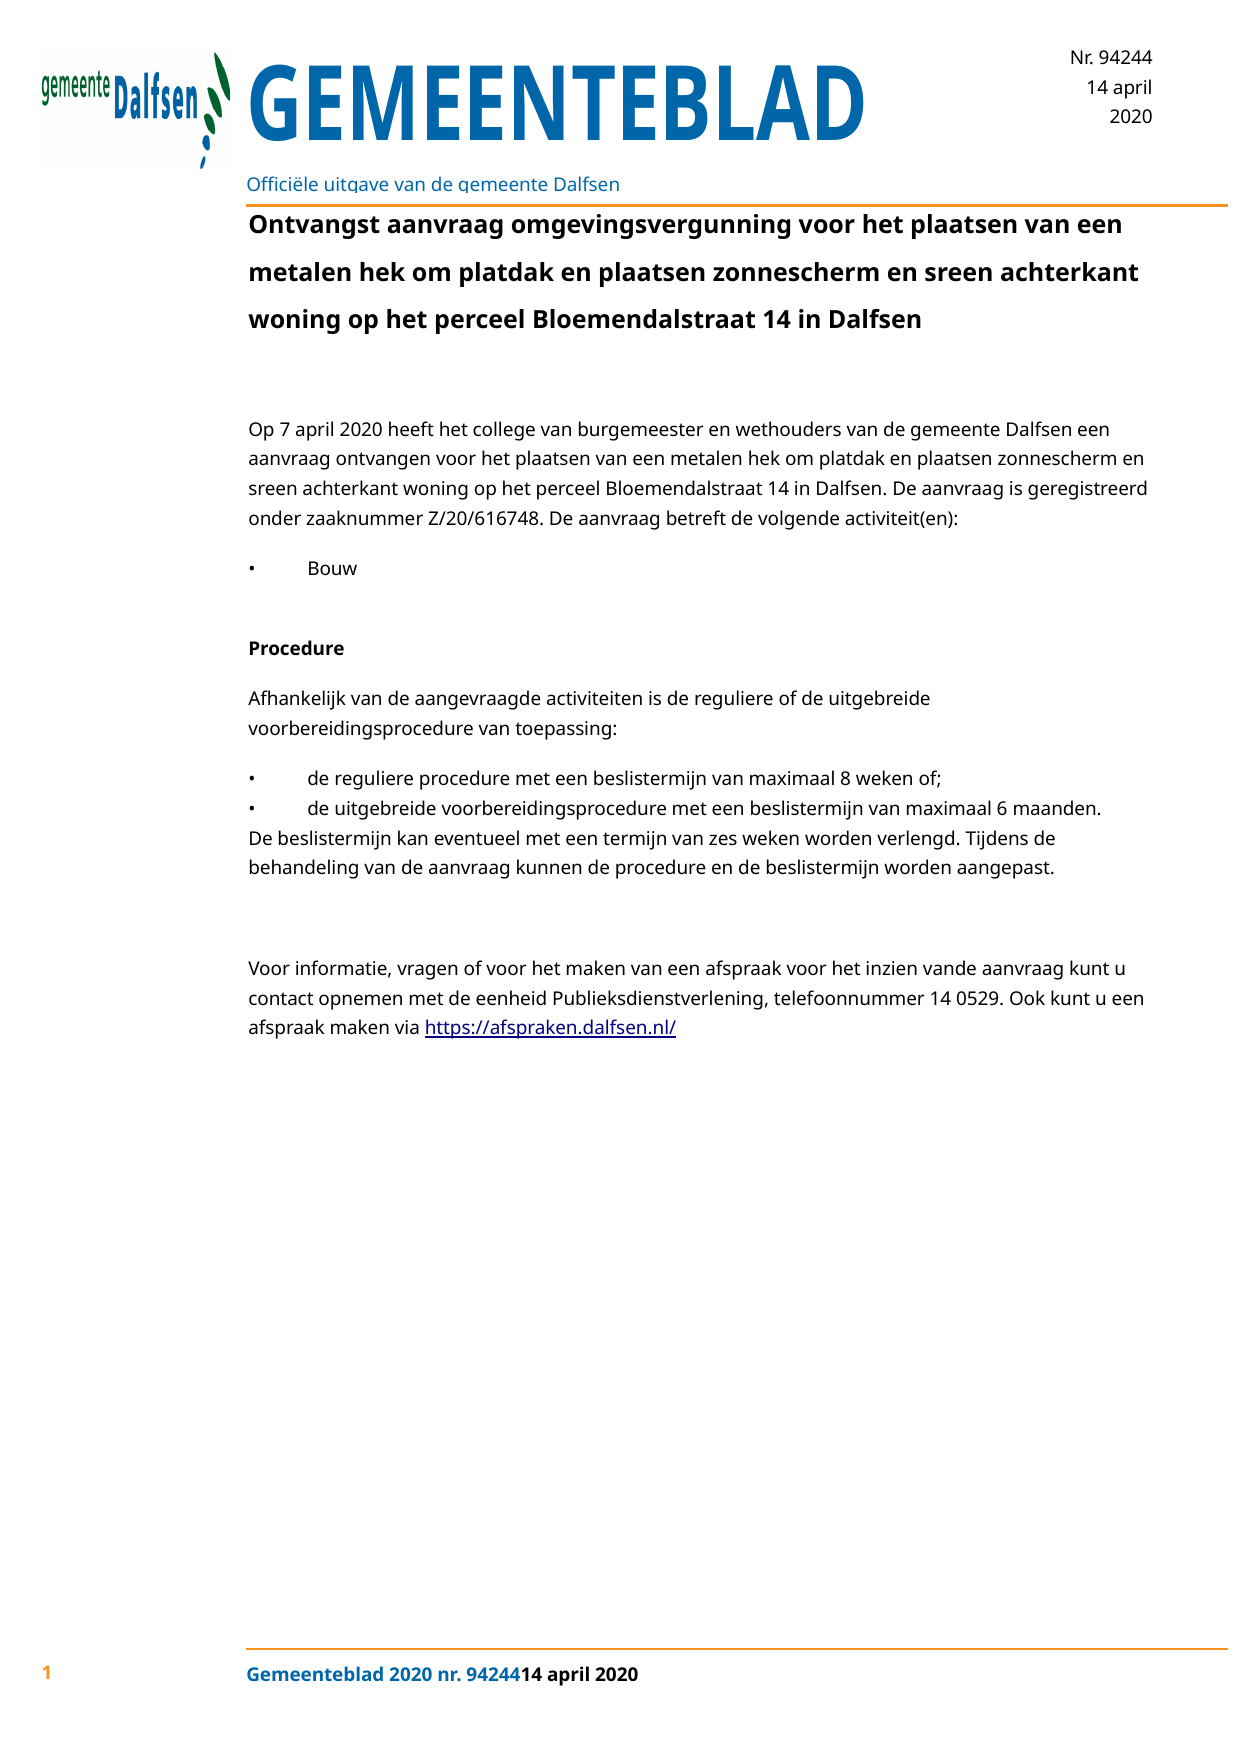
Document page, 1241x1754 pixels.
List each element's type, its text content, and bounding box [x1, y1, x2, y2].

text Op 7 april 2020 heeft het college van burgemeester en wethouders van de gemeente Dalfsen een aanvraag ontvangen voor het plaatsen van een metalen hek om platdak en plaatsen zonnescherm en sreen achterkant woning op het perceel Bloemendalstraat 14 in Dalfsen. De aanvraag is geregistreerd onder zaaknummer Z/20/616748. De aanvraag betreft de volgende activiteit(en): [248, 416, 1152, 530]
list de reguliere procedure met een beslistermijn van maximaal 8 weken of; [248, 766, 1152, 791]
list de uitgebreide voorbereidingsprocedure met een beslistermijn van maximaal 6 maanden. [248, 795, 1152, 821]
text De beslistermijn kan eventueel met een termijn van zes weken worden verlengd. Tijdens de behandeling van de aanvraag kunnen de procedure en de beslistermijn worden aangepast. [248, 825, 1152, 880]
picture [41, 47, 231, 172]
text Procedure [248, 635, 1152, 661]
text Afhankelijk van de aangevraagde activiteiten is de reguliere of de uitgebreide voorbereidingsprocedure van toepassing: [248, 686, 1152, 741]
text Voor informatie, vragen of voor het maken van een afspraak voor het inzien vande aanvraag kunt u contact opnemen met de eenheid Publieksdienstverlening, telefoonnummer 14 0529. Ook kunt u een afspraak maken via https://afspraken.dalfsen.nl/ [248, 955, 1152, 1040]
list Bouw [248, 555, 1152, 581]
text Ontvangst aanvraag omgevingsvergunning voor het plaatsen van een metalen hek om platdak en plaatsen zonnescherm en sreen achterkant woning op het perceel Bloemendalstraat 14 in Dalfsen [248, 207, 1152, 336]
